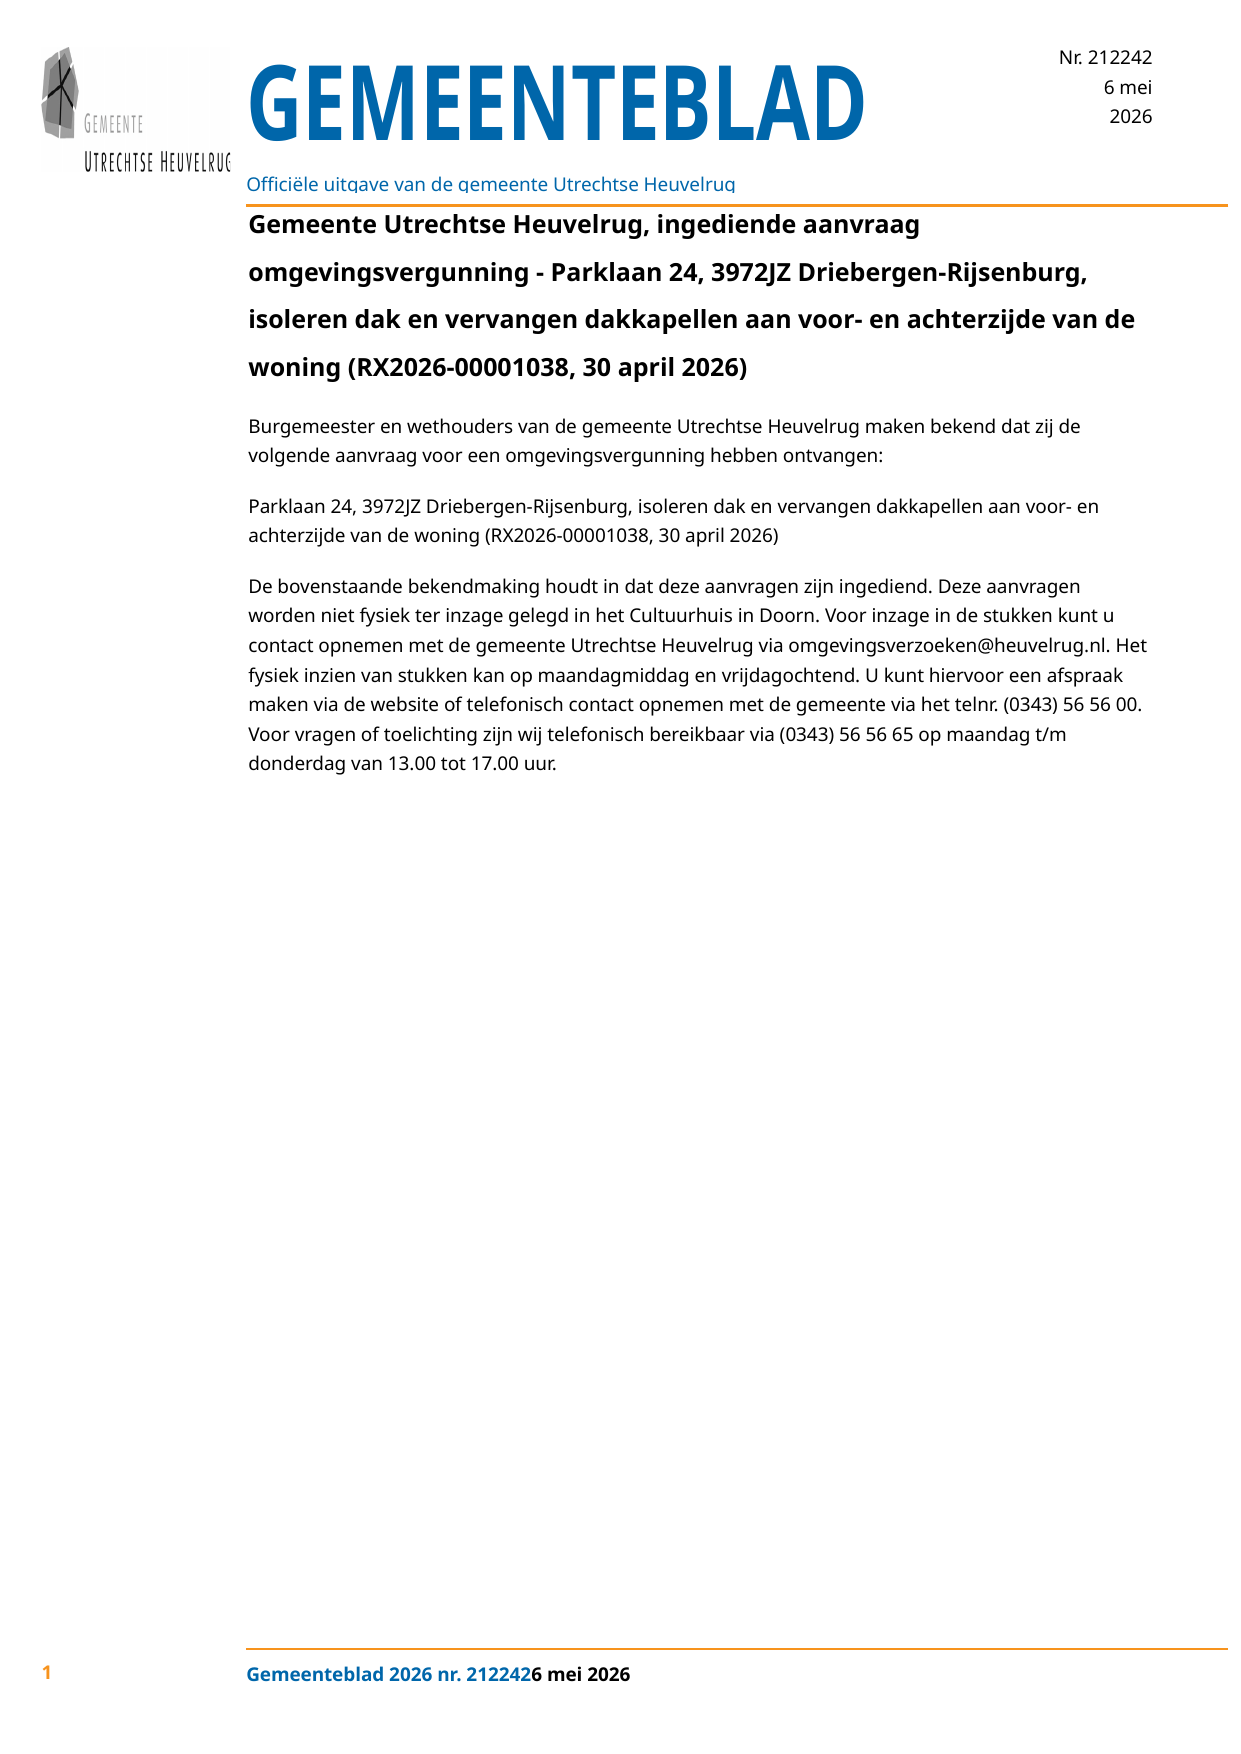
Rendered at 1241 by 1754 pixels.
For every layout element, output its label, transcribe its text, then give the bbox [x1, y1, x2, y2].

text Burgemeester en wethouders van de gemeente Utrechtse Heuvelrug maken bekend dat zij de volgende aanvraag voor een omgevingsvergunning hebben ontvangen: [248, 413, 1152, 468]
text De bovenstaande bekendmaking houdt in dat deze aanvragen zijn ingediend. Deze aanvragen worden niet fysiek ter inzage gelegd in het Cultuurhuis in Doorn. Voor inzage in de stukken kunt u contact opnemen met de gemeente Utrechtse Heuvelrug via omgevingsverzoeken@heuvelrug.nl. Het fysiek inzien van stukken kan op maandagmiddag en vrijdagochtend. U kunt hiervoor een afspraak maken via de website of telefonisch contact opnemen met de gemeente via het telnr. (0343) 56 56 00. Voor vragen of toelichting zijn wij telefonisch bereikbaar via (0343) 56 56 65 op maandag t/m donderdag van 13.00 tot 17.00 uur. [248, 573, 1152, 776]
text Gemeente Utrechtse Heuvelrug, ingediende aanvraag omgevingsvergunning - Parklaan 24, 3972JZ Driebergen-Rijsenburg, isoleren dak en vervangen dakkapellen aan voor- en achterzijde van de woning (RX2026-00001038, 30 april 2026) [248, 207, 1152, 384]
picture [41, 47, 231, 172]
text Parklaan 24, 3972JZ Driebergen-Rijsenburg, isoleren dak en vervangen dakkapellen aan voor- en achterzijde van de woning (RX2026-00001038, 30 april 2026) [248, 493, 1152, 548]
